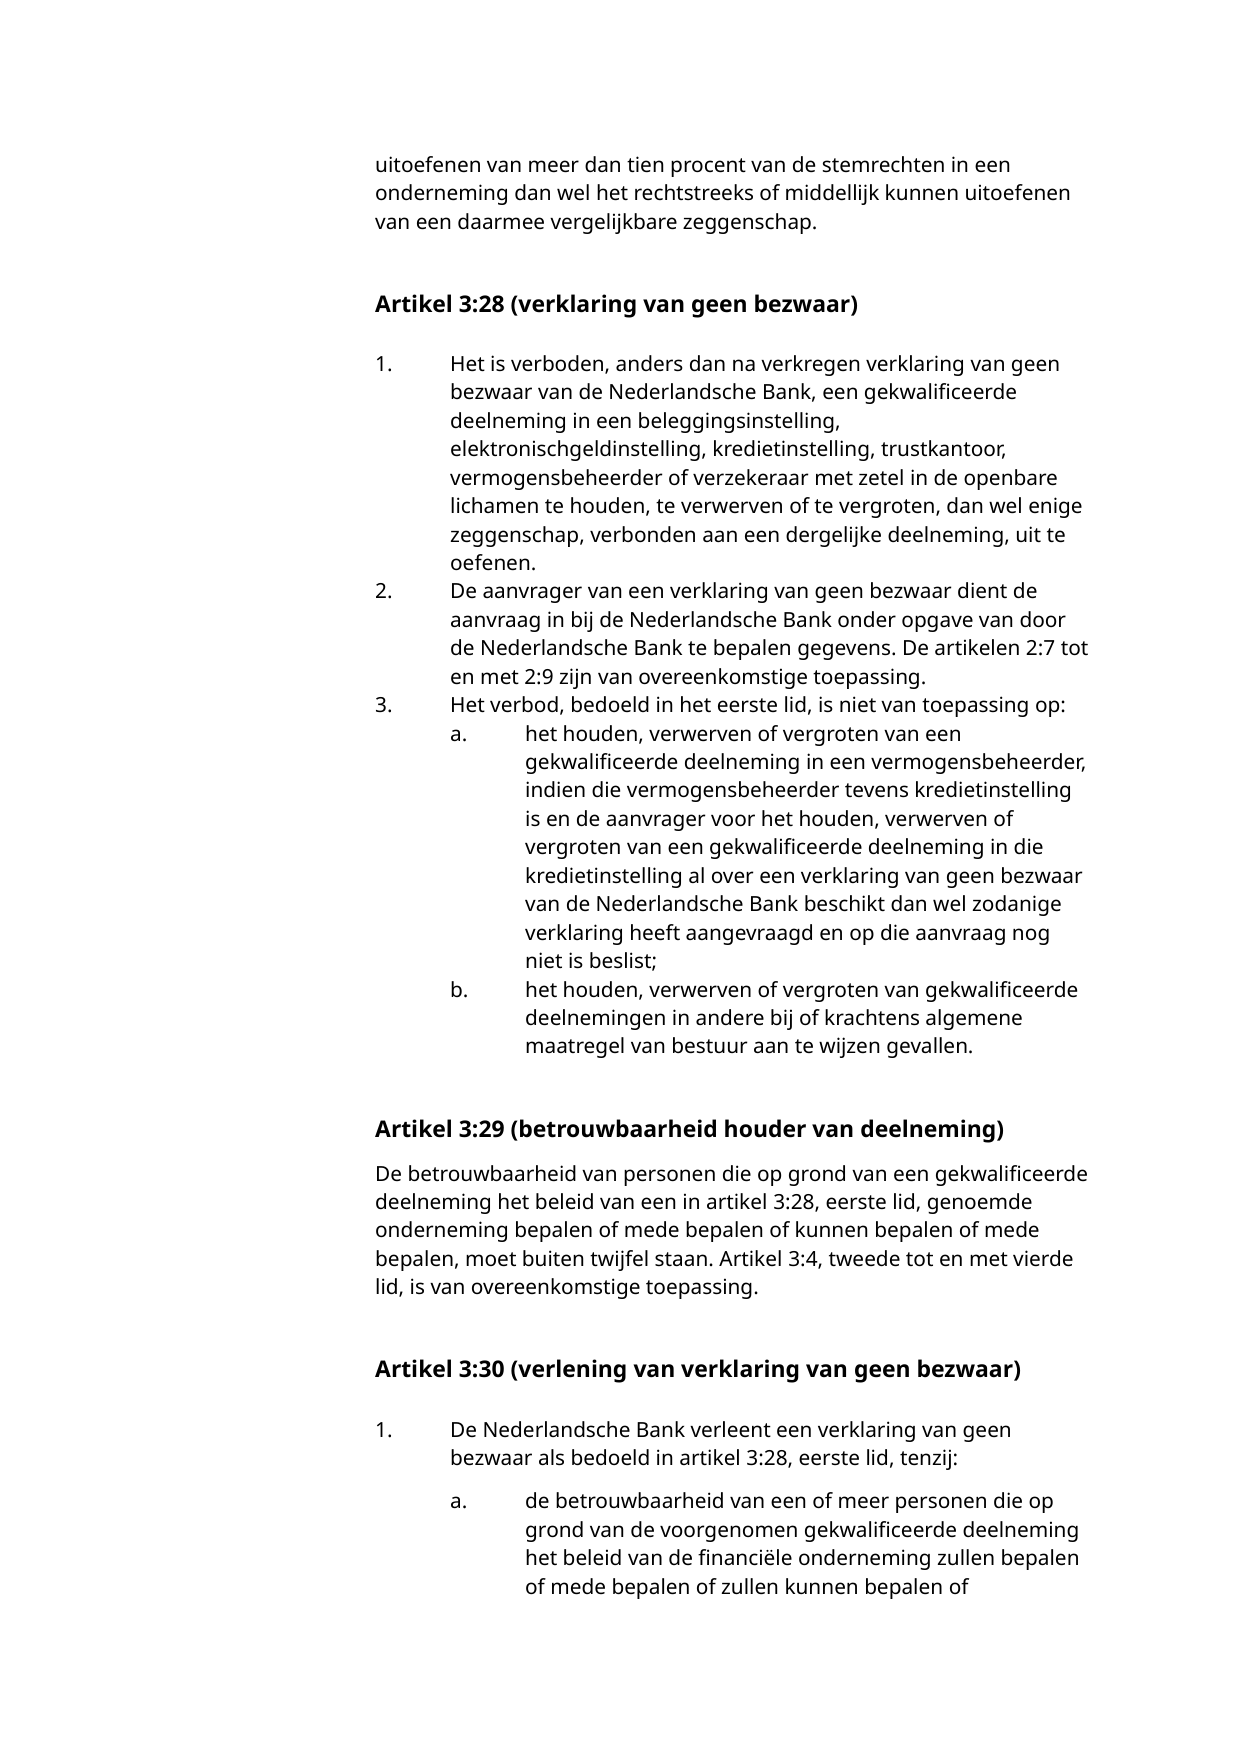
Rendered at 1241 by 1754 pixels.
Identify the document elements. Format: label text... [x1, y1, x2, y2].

list het houden, verwerven of vergroten van gekwalificeerde deelnemingen in andere bij of krachtens algemene maatregel van bestuur aan te wijzen gevallen. [450, 975, 1090, 1060]
subtitle Artikel 3:28 (verklaring van geen bezwaar) [375, 288, 1090, 319]
list De aanvrager van een verklaring van geen bezwaar dient de aanvraag in bij de Nederlandsche Bank onder opgave van door de Nederlandsche Bank te bepalen gegevens. De artikelen 2:7 tot en met 2:9 zijn van overeenkomstige toepassing. [375, 577, 1090, 690]
subtitle Artikel 3:29 (betrouwbaarheid houder van deelneming) [375, 1112, 1090, 1144]
list De Nederlandsche Bank verleent een verklaring van geen bezwaar als bedoeld in artikel 3:28, eerste lid, tenzij: [375, 1415, 1090, 1472]
text uitoefenen van meer dan tien procent van de stemrechten in een onderneming dan wel het rechtstreeks of middellijk kunnen uitoefenen van een daarmee vergelijkbare zeggenschap. [375, 150, 1090, 235]
list Het is verboden, anders dan na verkregen verklaring van geen bezwaar van de Nederlandsche Bank, een gekwalificeerde deelneming in een beleggingsinstelling, elektronischgeldinstelling, kredietinstelling, trustkantoor, vermogensbeheerder of verzekeraar met zetel in de openbare lichamen te houden, te verwerven of te vergroten, dan wel enige zeggenschap, verbonden aan een dergelijke deelneming, uit te oefenen. [375, 349, 1090, 577]
list het houden, verwerven of vergroten van een gekwalificeerde deelneming in een vermogensbeheerder, indien die vermogensbeheerder tevens kredietinstelling is en de aanvrager voor het houden, verwerven of vergroten van een gekwalificeerde deelneming in die kredietinstelling al over een verklaring van geen bezwaar van de Nederlandsche Bank beschikt dan wel zodanige verklaring heeft aangevraagd en op die aanvraag nog niet is beslist; [450, 719, 1090, 975]
text De betrouwbaarheid van personen die op grond van een gekwalificeerde deelneming het beleid van een in artikel 3:28, eerste lid, genoemde onderneming bepalen of mede bepalen of kunnen bepalen of mede bepalen, moet buiten twijfel staan. Artikel 3:4, tweede tot en met vierde lid, is van overeenkomstige toepassing. [375, 1159, 1090, 1301]
list Het verbod, bedoeld in het eerste lid, is niet van toepassing op: [375, 690, 1090, 719]
subtitle Artikel 3:30 (verlening van verklaring van geen bezwaar) [375, 1353, 1090, 1385]
list de betrouwbaarheid van een of meer personen die op grond van de voorgenomen gekwalificeerde deelneming het beleid van de financiële onderneming zullen bepalen of mede bepalen of zullen kunnen bepalen of [450, 1487, 1090, 1600]
